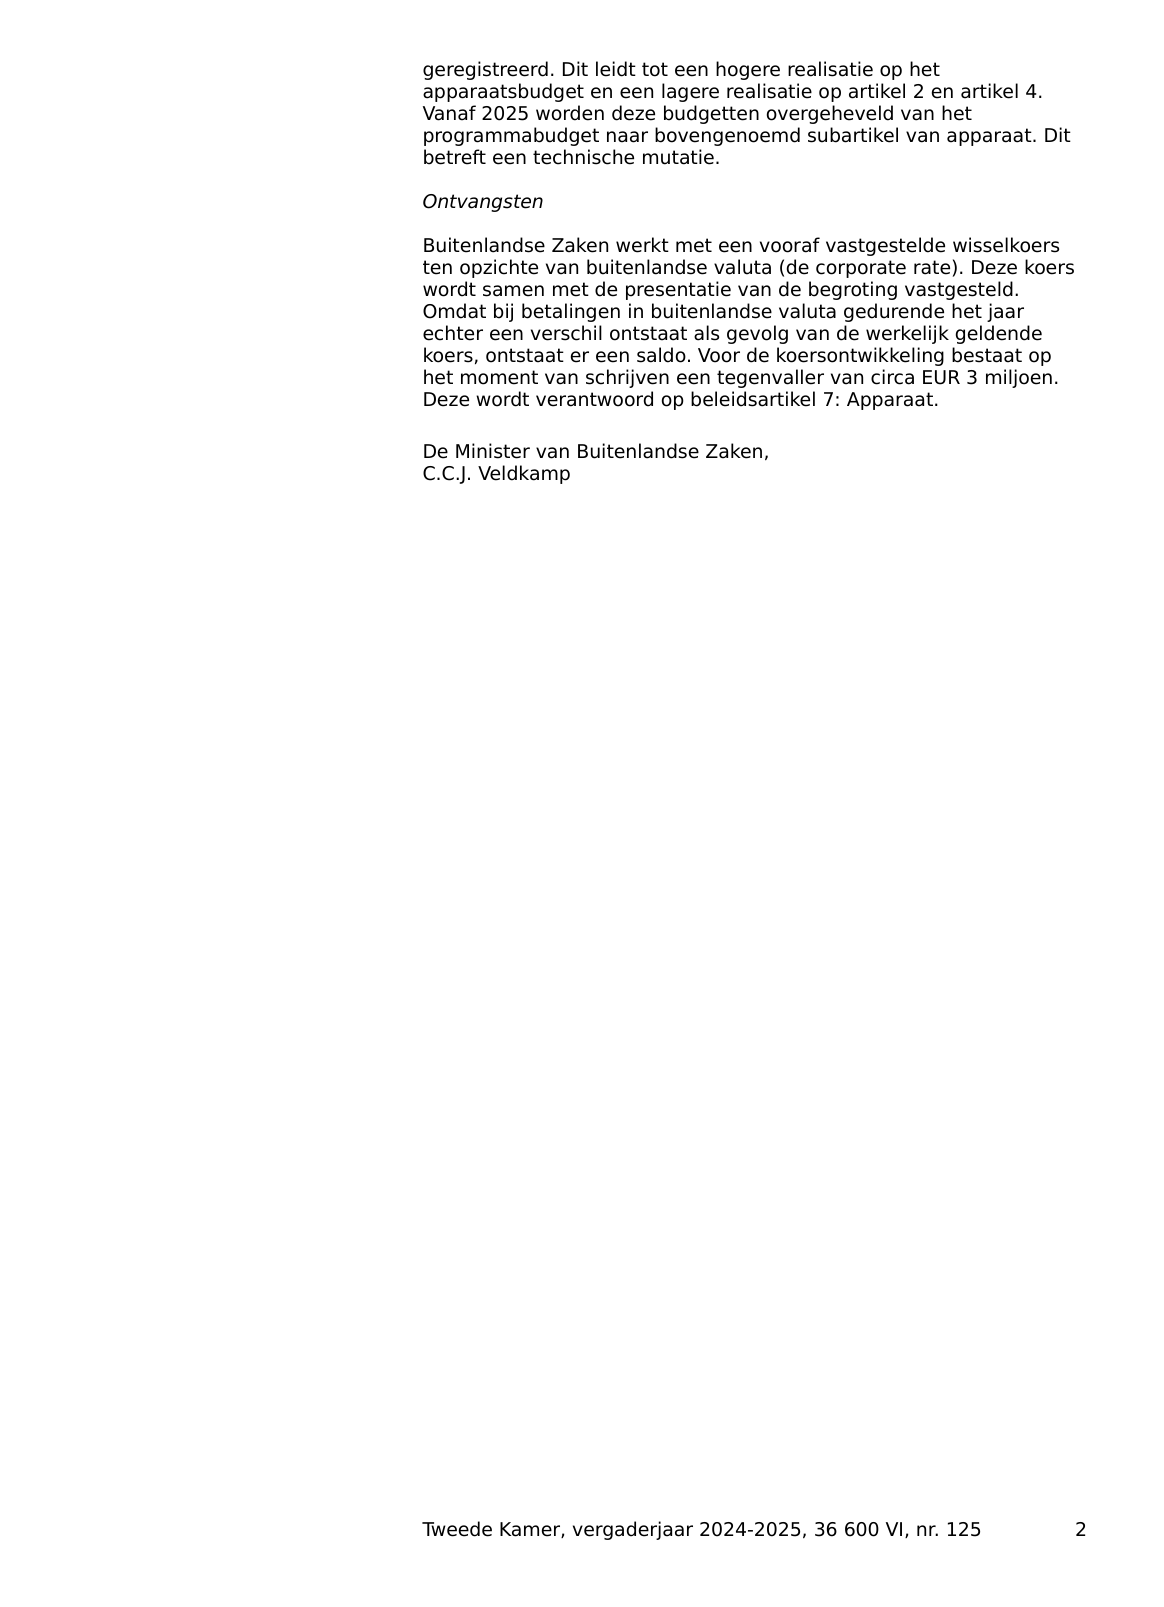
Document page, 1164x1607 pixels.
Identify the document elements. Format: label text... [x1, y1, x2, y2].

text De Minister van Buitenlandse Zaken, C.C.J. Veldkamp [422, 441, 1087, 485]
subtitle Ontvangsten [422, 191, 1087, 213]
text geregistreerd. Dit leidt tot een hogere realisatie op het apparaatsbudget en een lagere realisatie op artikel 2 en artikel 4. Vanaf 2025 worden deze budgetten overgeheveld van het programmabudget naar bovengenoemd subartikel van apparaat. Dit betreft een technische mutatie. [422, 59, 1087, 169]
text Buitenlandse Zaken werkt met een vooraf vastgestelde wisselkoers ten opzichte van buitenlandse valuta (de corporate rate). Deze koers wordt samen met de presentatie van de begroting vastgesteld. Omdat bij betalingen in buitenlandse valuta gedurende het jaar echter een verschil ontstaat als gevolg van de werkelijk geldende koers, ontstaat er een saldo. Voor de koersontwikkeling bestaat op het moment van schrijven een tegenvaller van circa EUR 3 miljoen. Deze wordt verantwoord op beleidsartikel 7: Apparaat. [422, 235, 1087, 411]
